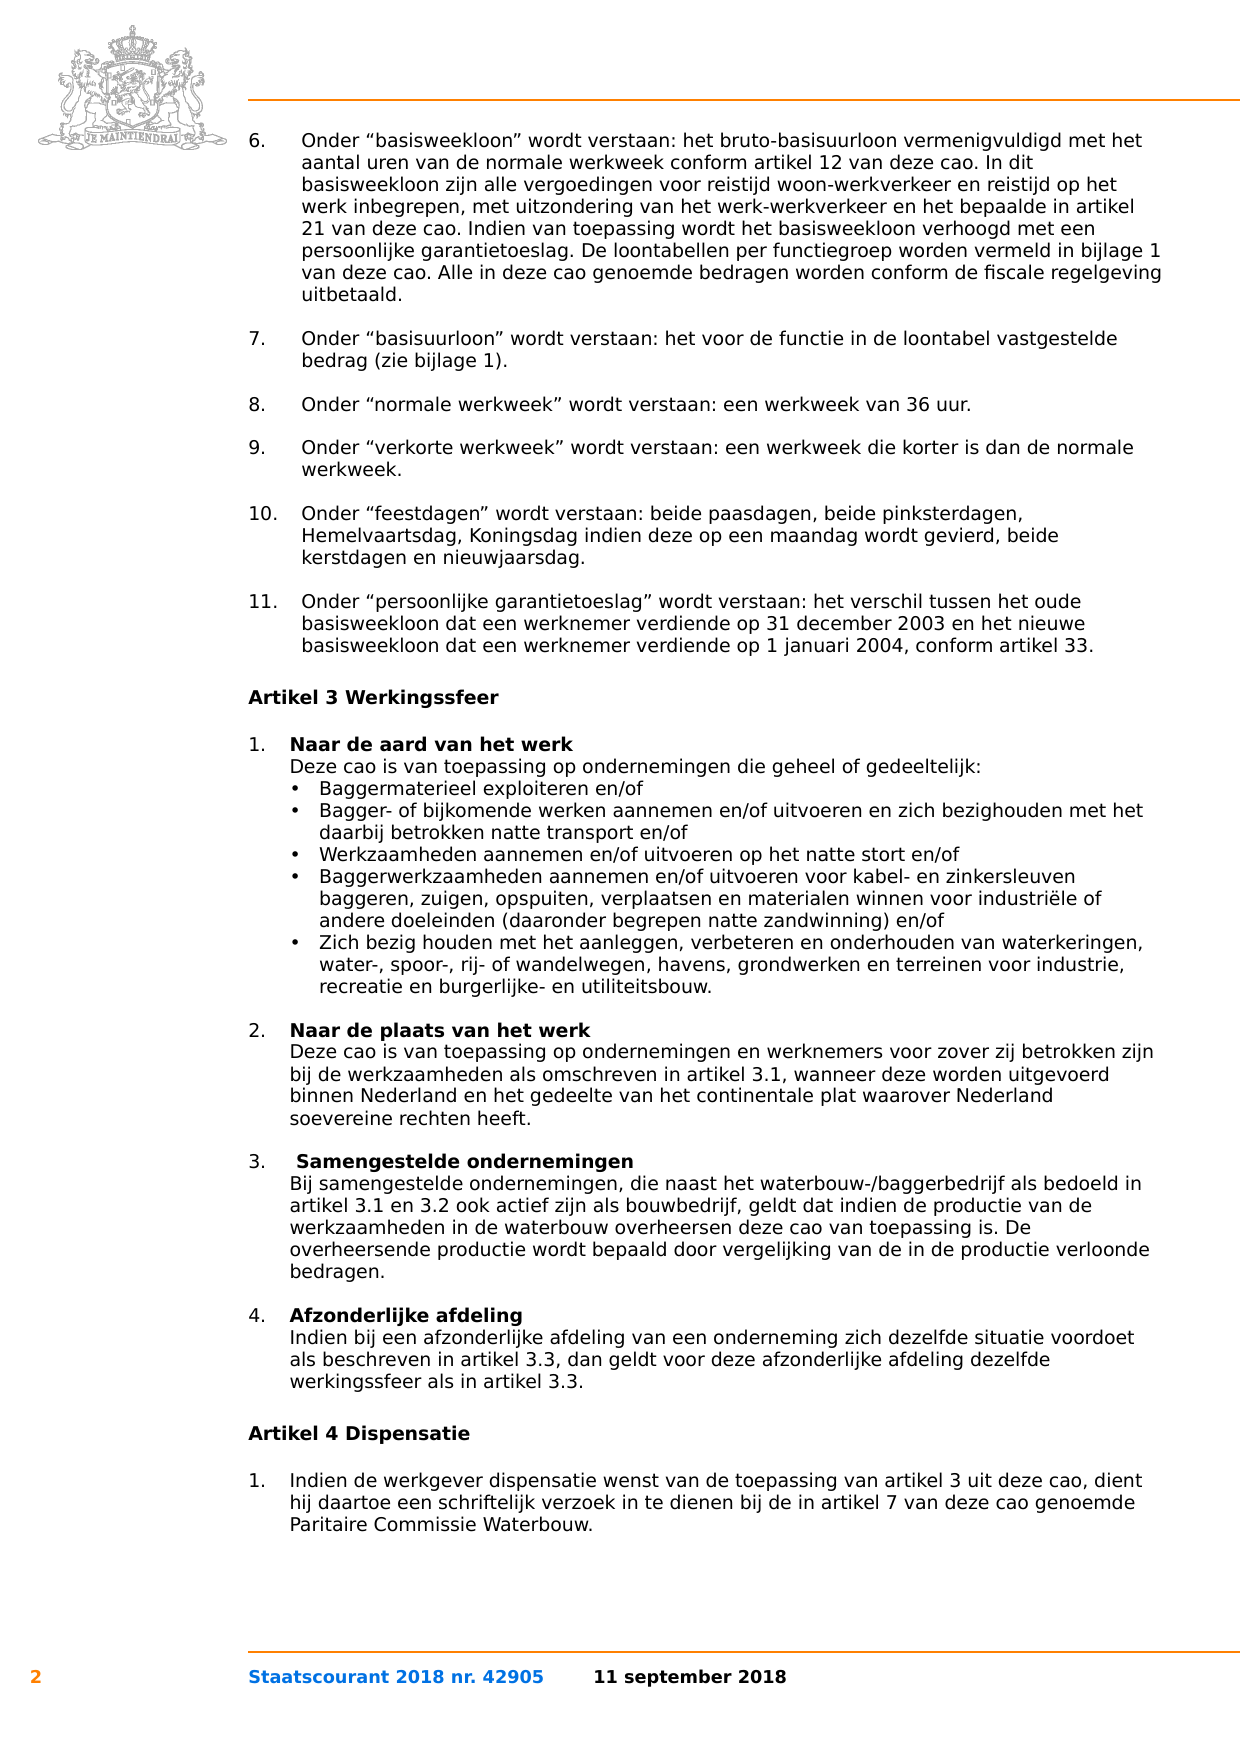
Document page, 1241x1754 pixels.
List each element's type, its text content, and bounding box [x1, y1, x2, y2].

text 2. Naar de plaats van het werk [248, 1019, 1163, 1041]
text 1. Naar de aard van het werk [248, 734, 1163, 756]
text 8. Onder “normale werkweek” wordt verstaan: een werkweek van 36 uur. [248, 393, 1163, 415]
text • Werkzaamheden aannemen en/of uitvoeren op het natte stort en/of [289, 844, 1163, 866]
text 9. Onder “verkorte werkweek” wordt verstaan: een werkweek die korter is dan de normale werkweek. [248, 437, 1163, 481]
text • Zich bezig houden met het aanleggen, verbeteren en onderhouden van waterkeringen, water-, spoor-, rij- of wandelwegen, havens, grondwerken en terreinen voor industrie, recreatie en burgerlijke- en utiliteitsbouw. [289, 932, 1163, 998]
subtitle Artikel 3 Werkingssfeer [248, 687, 1163, 709]
text Indien bij een afzonderlijke afdeling van een onderneming zich dezelfde situatie voordoet als beschreven in artikel 3.3, dan geldt voor deze afzonderlijke afdeling dezelfde werkingssfeer als in artikel 3.3. [289, 1327, 1163, 1393]
text Deze cao is van toepassing op ondernemingen en werknemers voor zover zij betrokken zijn bij de werkzaamheden als omschreven in artikel 3.1, wanneer deze worden uitgevoerd binnen Nederland en het gedeelte van het continentale plat waarover Nederland soevereine rechten heeft. [289, 1041, 1163, 1129]
picture [38, 25, 227, 150]
text • Bagger- of bijkomende werken aannemen en/of uitvoeren en zich bezighouden met het daarbij betrokken natte transport en/of [289, 800, 1163, 844]
text 6. Onder “basisweekloon” wordt verstaan: het bruto-basisuurloon vermenigvuldigd met het aantal uren van de normale werkweek conform artikel 12 van deze cao. In dit basisweekloon zijn alle vergoedingen voor reistijd woon-werkverkeer en reistijd op het werk inbegrepen, met uitzondering van het werk-werkverkeer en het bepaalde in artikel 21 van deze cao. Indien van toepassing wordt het basisweekloon verhoogd met een persoonlijke garantietoeslag. De loontabellen per functiegroep worden vermeld in bijlage 1 van deze cao. Alle in deze cao genoemde bedragen worden conform de fiscale regelgeving uitbetaald. [248, 130, 1163, 306]
text Bij samengestelde ondernemingen, die naast het waterbouw-/baggerbedrijf als bedoeld in artikel 3.1 en 3.2 ook actief zijn als bouwbedrijf, geldt dat indien de productie van de werkzaamheden in de waterbouw overheersen deze cao van toepassing is. De overheersende productie wordt bepaald door vergelijking van de in de productie verloonde bedragen. [289, 1173, 1163, 1283]
text 7. Onder “basisuurloon” wordt verstaan: het voor de functie in de loontabel vastgestelde bedrag (zie bijlage 1). [248, 328, 1163, 372]
text 1. Indien de werkgever dispensatie wenst van de toepassing van artikel 3 uit deze cao, dient hij daartoe een schriftelijk verzoek in te dienen bij de in artikel 7 van deze cao genoemde Paritaire Commissie Waterbouw. [248, 1470, 1163, 1536]
text • Baggerwerkzaamheden aannemen en/of uitvoeren voor kabel- en zinkersleuven baggeren, zuigen, opspuiten, verplaatsen en materialen winnen voor industriële of andere doeleinden (daaronder begrepen natte zandwinning) en/of [289, 866, 1163, 932]
text 11. Onder “persoonlijke garantietoeslag” wordt verstaan: het verschil tussen het oude basisweekloon dat een werknemer verdiende op 31 december 2003 en het nieuwe basisweekloon dat een werknemer verdiende op 1 januari 2004, conform artikel 33. [248, 591, 1163, 657]
text • Baggermaterieel exploiteren en/of [289, 778, 1163, 800]
text 4. Afzonderlijke afdeling [248, 1305, 1163, 1327]
text Deze cao is van toepassing op ondernemingen die geheel of gedeeltelijk: [289, 756, 1163, 778]
text 10. Onder “feestdagen” wordt verstaan: beide paasdagen, beide pinksterdagen, Hemelvaartsdag, Koningsdag indien deze op een maandag wordt gevierd, beide kerstdagen en nieuwjaarsdag. [248, 503, 1163, 569]
subtitle Artikel 4 Dispensatie [248, 1423, 1163, 1445]
text 3. Samengestelde ondernemingen [248, 1151, 1163, 1173]
